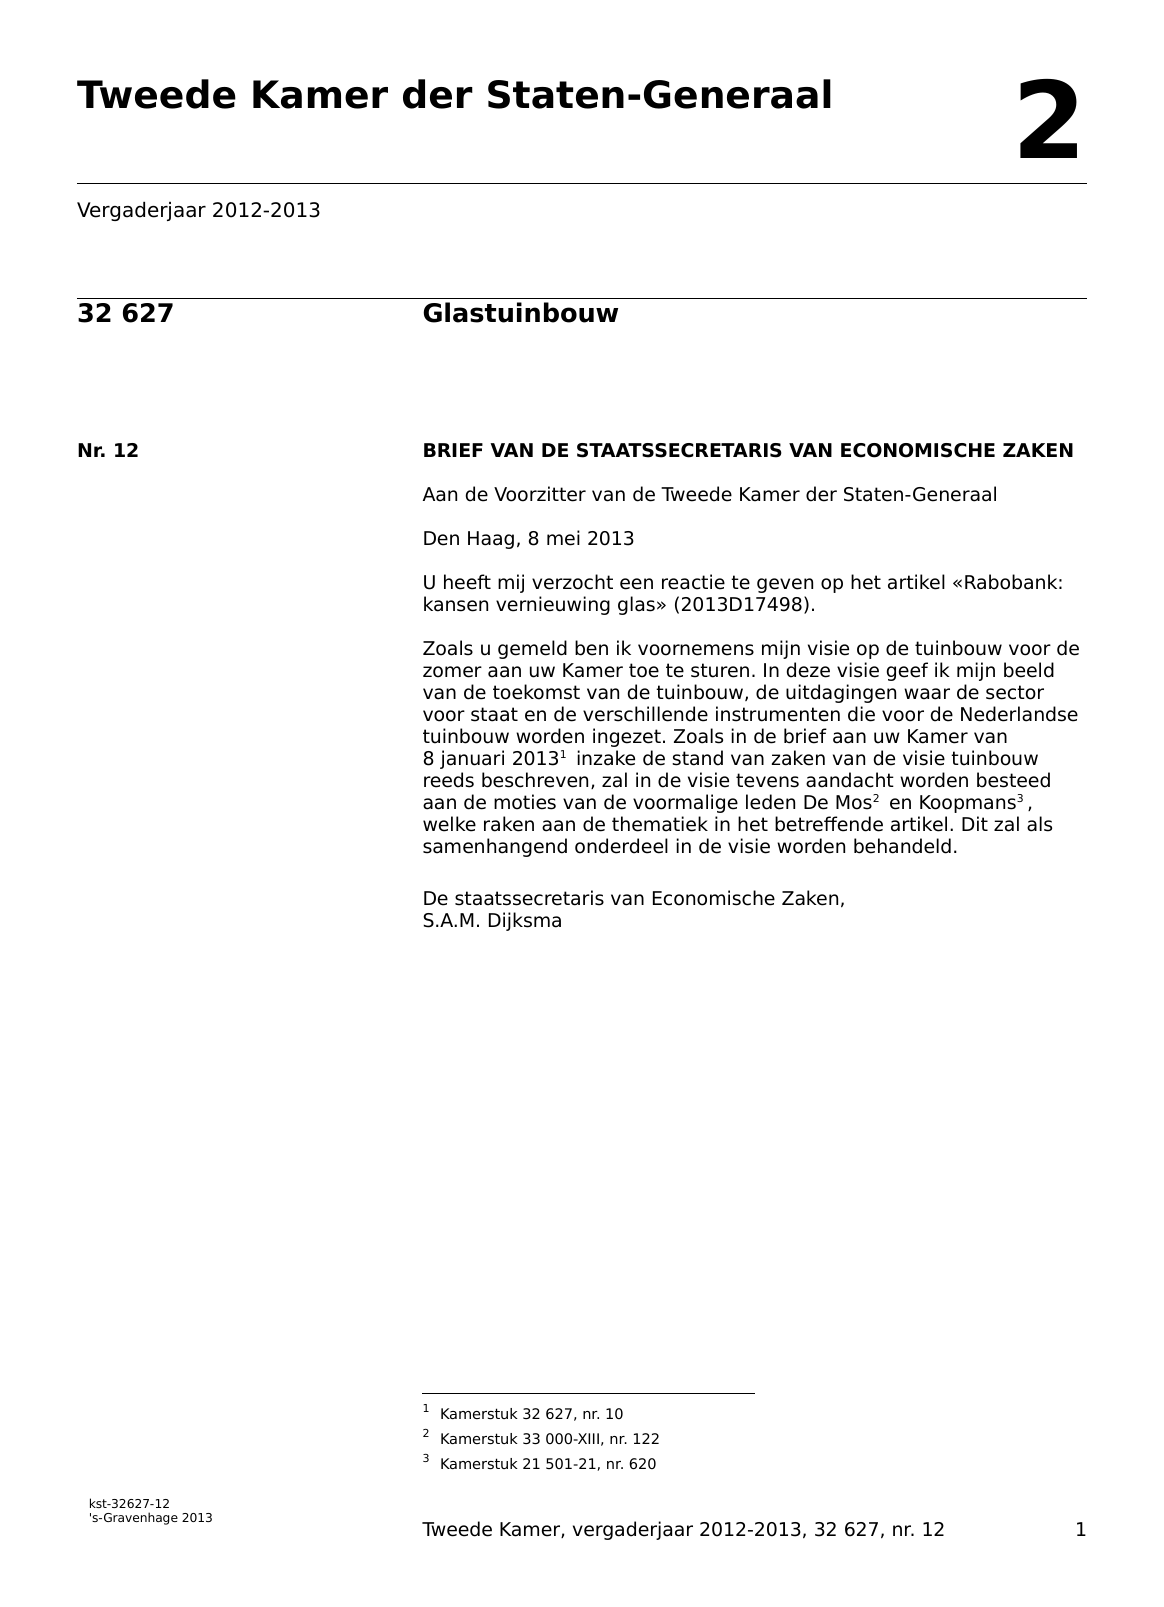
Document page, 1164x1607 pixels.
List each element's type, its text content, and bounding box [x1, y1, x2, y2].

text Den Haag, 8 mei 2013 [422, 528, 1087, 550]
text U heeft mij verzocht een reactie te geven op het artikel «Rabobank: kansen vernieuwing glas» (2013D17498). [422, 572, 1087, 616]
table_header 2 [886, 59, 1087, 183]
text Kamerstuk 33 000-XIII, nr. 122 [422, 1427, 1087, 1449]
table_cell Vergaderjaar 2012-2013 [77, 184, 1087, 298]
text Kamerstuk 21 501-21, nr. 620 [422, 1452, 1087, 1474]
text kst-32627-12 [88, 1497, 323, 1511]
text Aan de Voorzitter van de Tweede Kamer der Staten-Generaal [422, 484, 1087, 506]
subtitle Nr. 12 BRIEF VAN DE STAATSSECRETARIS VAN ECONOMISCHE ZAKEN [77, 440, 1087, 462]
text 's-Gravenhage 2013 [88, 1511, 323, 1525]
subtitle 32 627 Glastuinbouw [77, 299, 1087, 329]
text Kamerstuk 32 627, nr. 10 [422, 1402, 1087, 1424]
text Zoals u gemeld ben ik voornemens mijn visie op de tuinbouw voor de zomer aan uw Kamer toe te sturen. In deze visie geef ik mijn beeld van de toekomst van de tuinbouw, de uitdagingen waar de sector voor staat en de verschillende instrumenten die voor de Nederlandse tuinbouw worden ingezet. Zoals in de brief aan uw Kamer van 8 januari 2013 inzake de stand van zaken van de visie tuinbouw reeds beschreven, zal in de visie tevens aandacht worden besteed aan de moties van de voormalige leden De Mos en Koopmans, welke raken aan de thematiek in het betreffende artikel. Dit zal als samenhangend onderdeel in de visie worden behandeld. [422, 638, 1087, 858]
table_header Tweede Kamer der Staten-Generaal [77, 59, 886, 183]
text De staatssecretaris van Economische Zaken, S.A.M. Dijksma [422, 888, 1087, 932]
